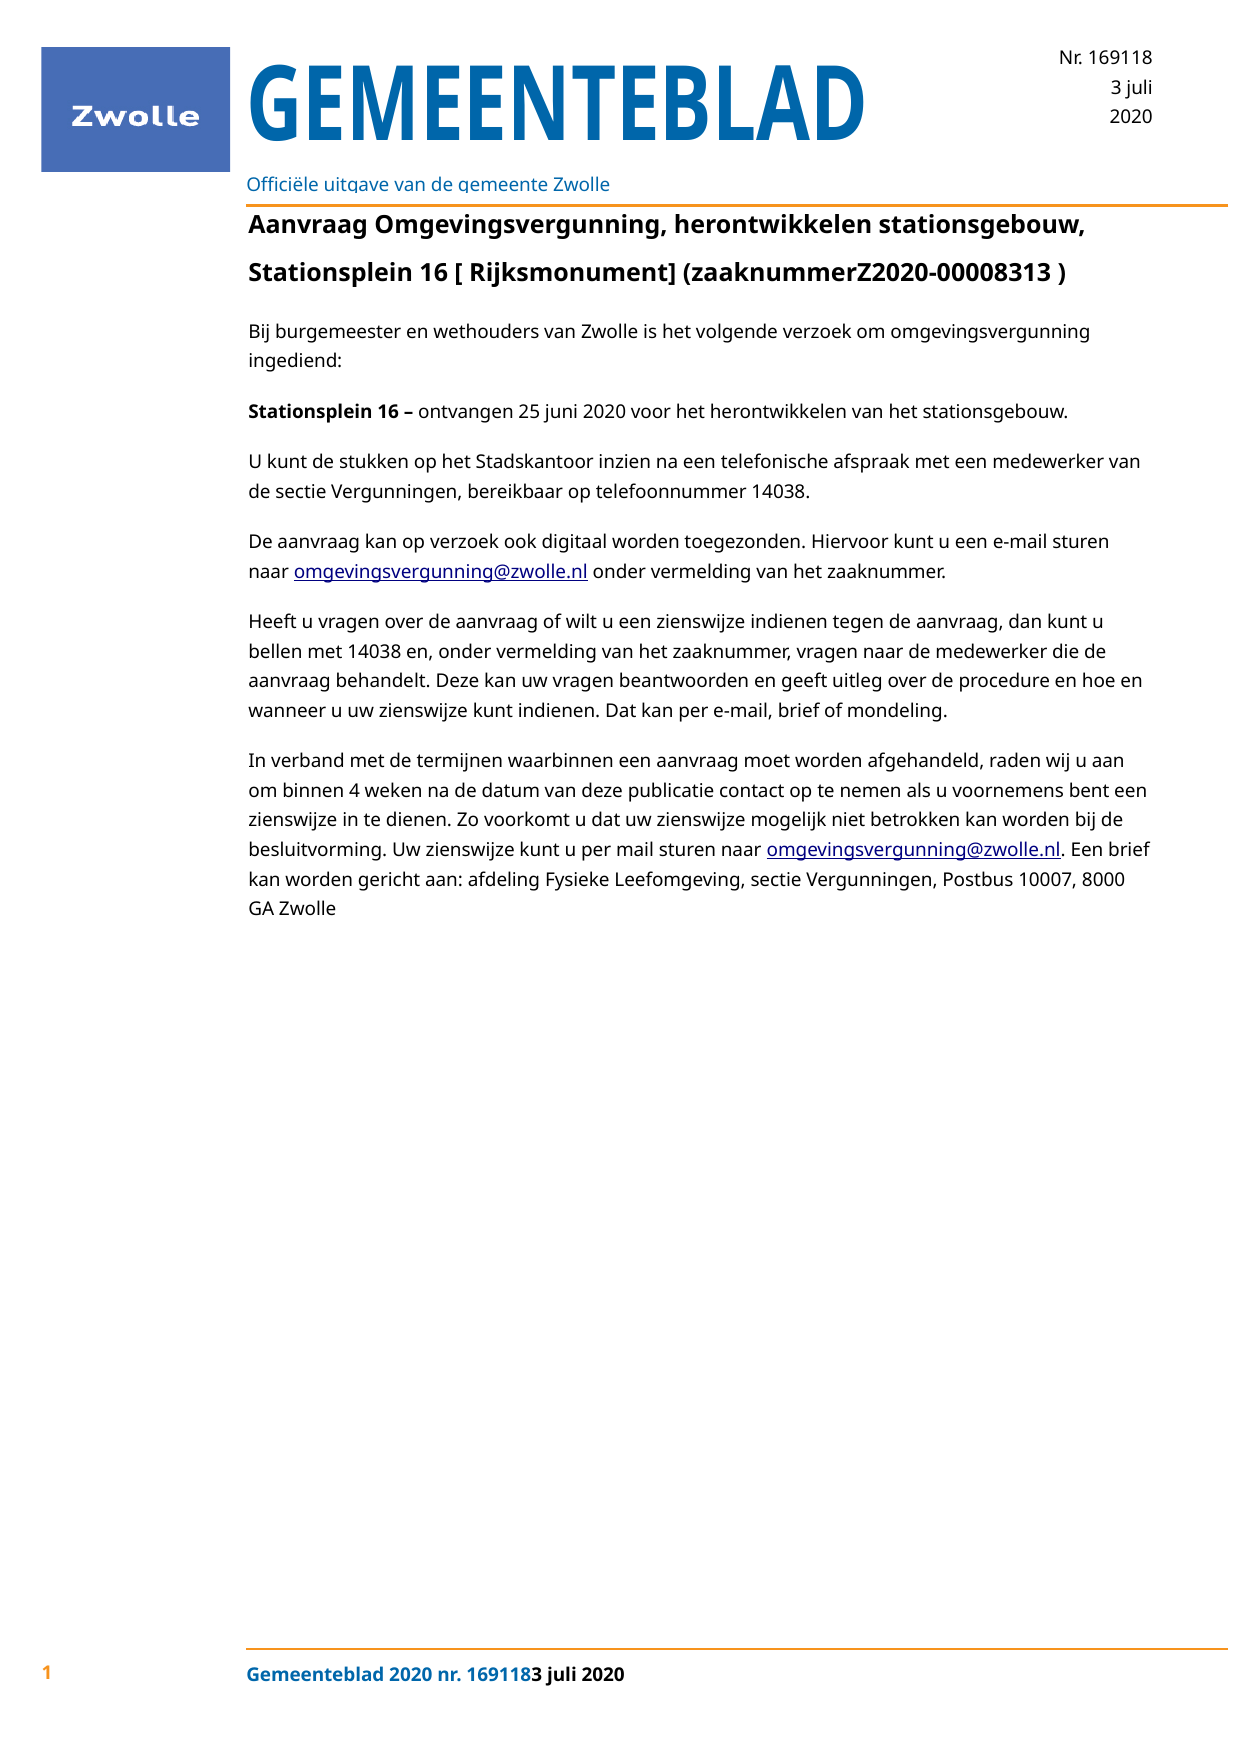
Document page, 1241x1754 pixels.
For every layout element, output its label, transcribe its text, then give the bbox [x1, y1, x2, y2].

text De aanvraag kan op verzoek ook digitaal worden toegezonden. Hiervoor kunt u een e-mail sturen naar omgevingsvergunning@zwolle.nl onder vermelding van het zaaknummer. [248, 528, 1152, 584]
text Heeft u vragen over de aanvraag of wilt u een zienswijze indienen tegen de aanvraag, dan kunt u bellen met 14038 en, onder vermelding van het zaaknummer, vragen naar de medewerker die de aanvraag behandelt. Deze kan uw vragen beantwoorden en geeft uitleg over de procedure en hoe en wanneer u uw zienswijze kunt indienen. Dat kan per e-mail, brief of mondeling. [248, 608, 1152, 723]
text In verband met de termijnen waarbinnen een aanvraag moet worden afgehandeld, raden wij u aan om binnen 4 weken na de datum van deze publicatie contact op te nemen als u voornemens bent een zienswijze in te dienen. Zo voorkomt u dat uw zienswijze mogelijk niet betrokken kan worden bij de besluitvorming. Uw zienswijze kunt u per mail sturen naar omgevingsvergunning@zwolle.nl. Een brief kan worden gericht aan: afdeling Fysieke Leefomgeving, sectie Vergunningen, Postbus 10007, 8000 GA Zwolle [248, 747, 1152, 921]
text Bij burgemeester en wethouders van Zwolle is het volgende verzoek om omgevingsvergunning ingediend: [248, 318, 1152, 373]
text Aanvraag Omgevingsvergunning, herontwikkelen stationsgebouw, Stationsplein 16 [ Rijksmonument] (zaaknummerZ2020-00008313 ) [248, 207, 1152, 288]
text U kunt de stukken op het Stadskantoor inzien na een telefonische afspraak met een medewerker van de sectie Vergunningen, bereikbaar op telefoonnummer 14038. [248, 448, 1152, 504]
picture [41, 47, 231, 172]
text Stationsplein 16 – ontvangen 25 juni 2020 voor het herontwikkelen van het stationsgebouw. [248, 398, 1152, 424]
